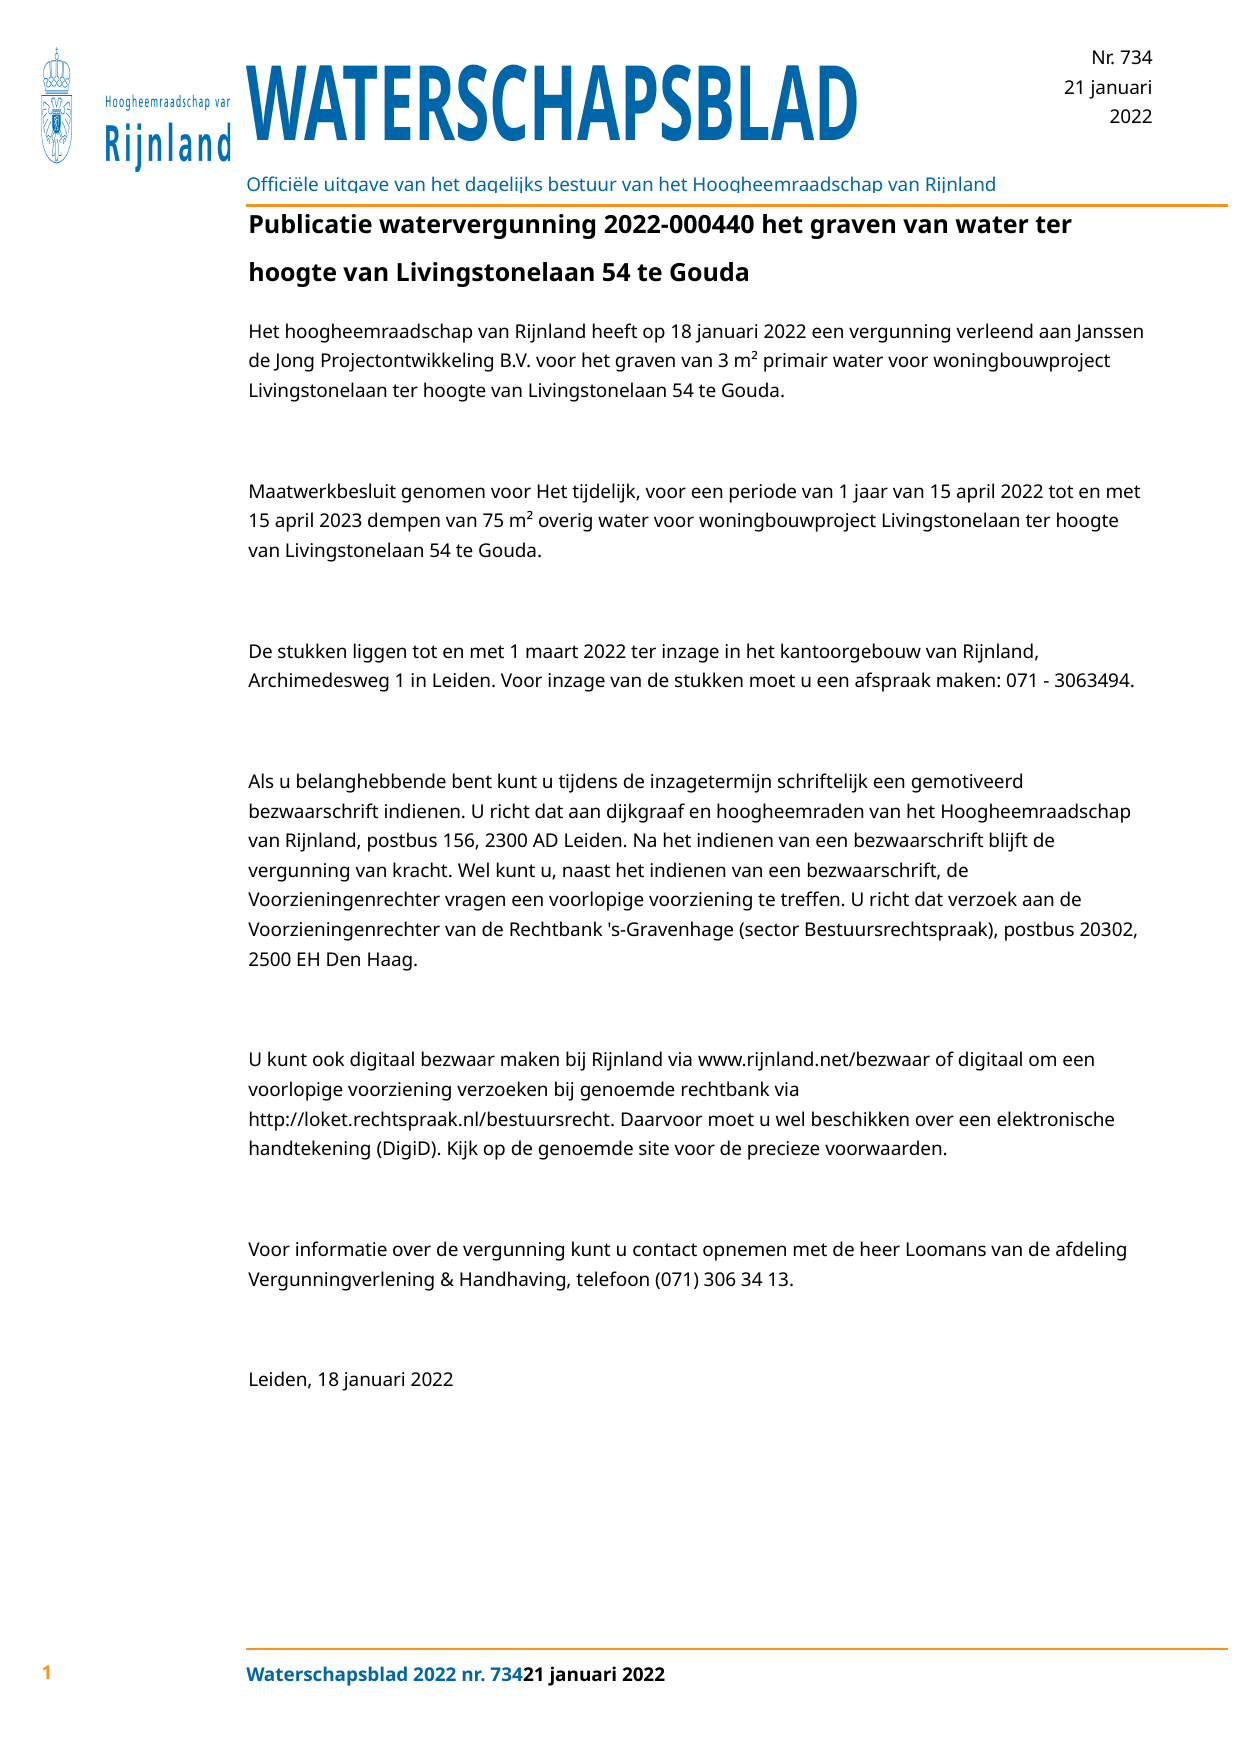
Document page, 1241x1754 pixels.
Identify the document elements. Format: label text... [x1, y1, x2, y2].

text Het hoogheemraadschap van Rijnland heeft op 18 januari 2022 een vergunning verleend aan Janssen de Jong Projectontwikkeling B.V. voor het graven van 3 m² primair water voor woningbouwproject Livingstonelaan ter hoogte van Livingstonelaan 54 te Gouda. [248, 318, 1152, 403]
text Als u belanghebbende bent kunt u tijdens de inzagetermijn schriftelijk een gemotiveerd bezwaarschrift indienen. U richt dat aan dijkgraaf en hoogheemraden van het Hoogheemraadschap van Rijnland, postbus 156, 2300 AD Leiden. Na het indienen van een bezwaarschrift blijft de vergunning van kracht. Wel kunt u, naast het indienen van een bezwaarschrift, de Voorzieningenrechter vragen een voorlopige voorziening te treffen. U richt dat verzoek aan de Voorzieningenrechter van de Rechtbank 's-Gravenhage (sector Bestuursrechtspraak), postbus 20302, 2500 EH Den Haag. [248, 768, 1152, 972]
text Publicatie watervergunning 2022-000440 het graven van water ter hoogte van Livingstonelaan 54 te Gouda [248, 207, 1152, 288]
text U kunt ook digitaal bezwaar maken bij Rijnland via www.rijnland.net/bezwaar of digitaal om een voorlopige voorziening verzoeken bij genoemde rechtbank via http://loket.rechtspraak.nl/bestuursrecht. Daarvoor moet u wel beschikken over een elektronische handtekening (DigiD). Kijk op de genoemde site voor de precieze voorwaarden. [248, 1047, 1152, 1161]
text Voor informatie over de vergunning kunt u contact opnemen met de heer Loomans van de afdeling Vergunningverlening & Handhaving, telefoon (071) 306 34 13. [248, 1236, 1152, 1292]
text Maatwerkbesluit genomen voor Het tijdelijk, voor een periode van 1 jaar van 15 april 2022 tot en met 15 april 2023 dempen van 75 m² overig water voor woningbouwproject Livingstonelaan ter hoogte van Livingstonelaan 54 te Gouda. [248, 478, 1152, 563]
text De stukken liggen tot en met 1 maart 2022 ter inzage in het kantoorgebouw van Rijnland, Archimedesweg 1 in Leiden. Voor inzage van de stukken moet u een afspraak maken: 071 - 3063494. [248, 638, 1152, 693]
picture [41, 47, 231, 172]
text Leiden, 18 januari 2022 [248, 1367, 1152, 1392]
